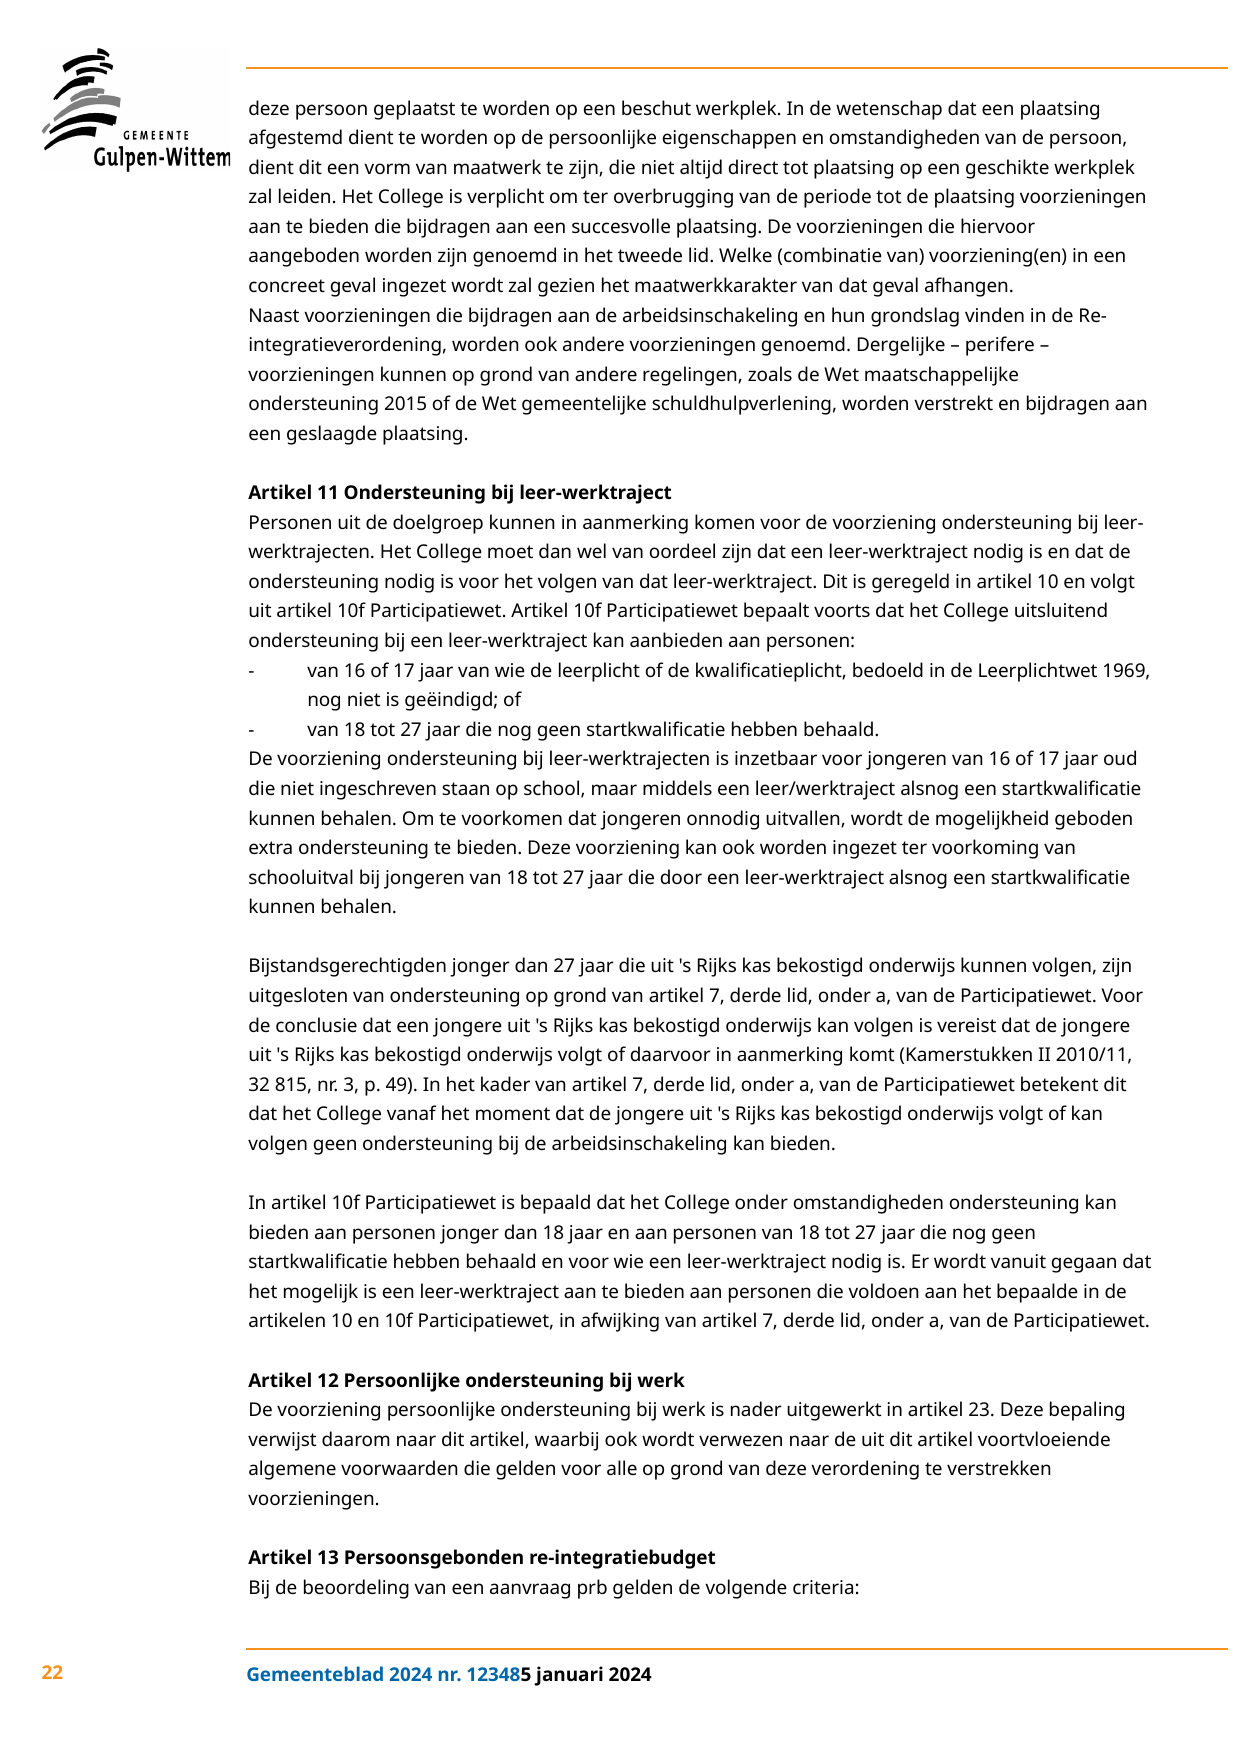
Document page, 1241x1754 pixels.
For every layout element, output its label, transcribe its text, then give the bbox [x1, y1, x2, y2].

text In artikel 10f Participatiewet is bepaald dat het College onder omstandigheden ondersteuning kan bieden aan personen jonger dan 18 jaar en aan personen van 18 tot 27 jaar die nog geen startkwalificatie hebben behaald en voor wie een leer-werktraject nodig is. Er wordt vanuit gegaan dat het mogelijk is een leer-werktraject aan te bieden aan personen die voldoen aan het bepaalde in de artikelen 10 en 10f Participatiewet, in afwijking van artikel 7, derde lid, onder a, van de Participatiewet. [248, 1189, 1152, 1333]
text Artikel 13 Persoonsgebonden re-integratiebudget [248, 1544, 1152, 1570]
list van 16 of 17 jaar van wie de leerplicht of de kwalificatieplicht, bedoeld in de Leerplichtwet 1969, nog niet is geëindigd; of [248, 657, 1152, 712]
list van 18 tot 27 jaar die nog geen startkwalificatie hebben behaald. [248, 716, 1152, 742]
text De voorziening persoonlijke ondersteuning bij werk is nader uitgewerkt in artikel 23. Deze bepaling verwijst daarom naar dit artikel, waarbij ook wordt verwezen naar de uit dit artikel voortvloeiende algemene voorwaarden die gelden voor alle op grond van deze verordening te verstrekken voorzieningen. [248, 1396, 1152, 1511]
text Naast voorzieningen die bijdragen aan de arbeidsinschakeling en hun grondslag vinden in de Re-integratieverordening, worden ook andere voorzieningen genoemd. Dergelijke – perifere – voorzieningen kunnen op grond van andere regelingen, zoals de Wet maatschappelijke ondersteuning 2015 of de Wet gemeentelijke schuldhulpverlening, worden verstrekt en bijdragen aan een geslaagde plaatsing. [248, 302, 1152, 446]
text Personen uit de doelgroep kunnen in aanmerking komen voor de voorziening ondersteuning bij leer-werktrajecten. Het College moet dan wel van oordeel zijn dat een leer-werktraject nodig is en dat de ondersteuning nodig is voor het volgen van dat leer-werktraject. Dit is geregeld in artikel 10 en volgt uit artikel 10f Participatiewet. Artikel 10f Participatiewet bepaalt voorts dat het College uitsluitend ondersteuning bij een leer-werktraject kan aanbieden aan personen: [248, 509, 1152, 653]
text Bij de beoordeling van een aanvraag prb gelden de volgende criteria: [248, 1574, 1152, 1600]
text Bijstandsgerechtigden jonger dan 27 jaar die uit 's Rijks kas bekostigd onderwijs kunnen volgen, zijn uitgesloten van ondersteuning op grond van artikel 7, derde lid, onder a, van de Participatiewet. Voor de conclusie dat een jongere uit 's Rijks kas bekostigd onderwijs kan volgen is vereist dat de jongere uit 's Rijks kas bekostigd onderwijs volgt of daarvoor in aanmerking komt (Kamerstukken II 2010/11, 32 815, nr. 3, p. 49). In het kader van artikel 7, derde lid, onder a, van de Participatiewet betekent dit dat het College vanaf het moment dat de jongere uit 's Rijks kas bekostigd onderwijs volgt of kan volgen geen ondersteuning bij de arbeidsinschakeling kan bieden. [248, 953, 1152, 1156]
text Artikel 11 Ondersteuning bij leer-werktraject [248, 479, 1152, 505]
picture [41, 47, 231, 172]
text Artikel 12 Persoonlijke ondersteuning bij werk [248, 1367, 1152, 1393]
text deze persoon geplaatst te worden op een beschut werkplek. In de wetenschap dat een plaatsing afgestemd dient te worden op de persoonlijke eigenschappen en omstandigheden van de persoon, dient dit een vorm van maatwerk te zijn, die niet altijd direct tot plaatsing op een geschikte werkplek zal leiden. Het College is verplicht om ter overbrugging van de periode tot de plaatsing voorzieningen aan te bieden die bijdragen aan een succesvolle plaatsing. De voorzieningen die hiervoor aangeboden worden zijn genoemd in het tweede lid. Welke (combinatie van) voorziening(en) in een concreet geval ingezet wordt zal gezien het maatwerkkarakter van dat geval afhangen. [248, 95, 1152, 298]
text De voorziening ondersteuning bij leer-werktrajecten is inzetbaar voor jongeren van 16 of 17 jaar oud die niet ingeschreven staan op school, maar middels een leer/werktraject alsnog een startkwalificatie kunnen behalen. Om te voorkomen dat jongeren onnodig uitvallen, wordt de mogelijkheid geboden extra ondersteuning te bieden. Deze voorziening kan ook worden ingezet ter voorkoming van schooluitval bij jongeren van 18 tot 27 jaar die door een leer-werktraject alsnog een startkwalificatie kunnen behalen. [248, 746, 1152, 919]
